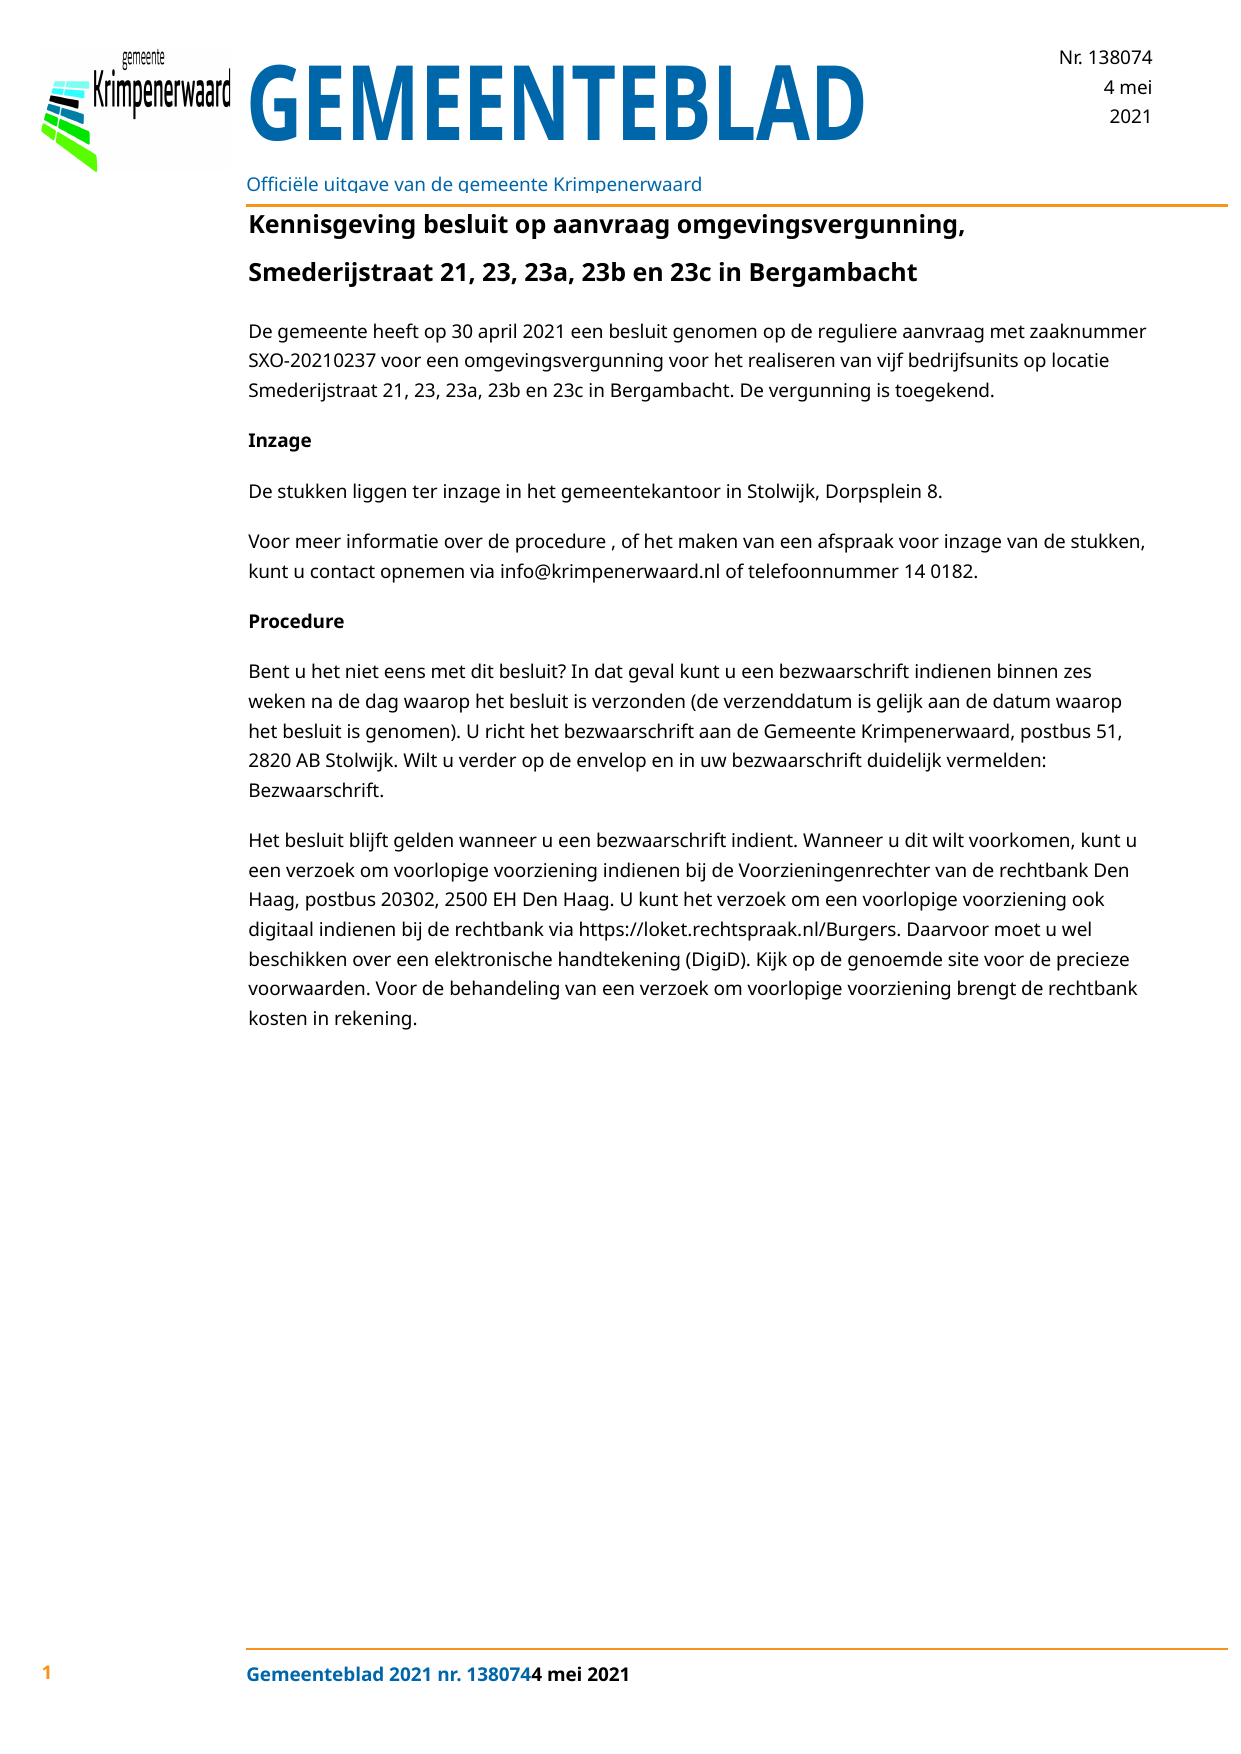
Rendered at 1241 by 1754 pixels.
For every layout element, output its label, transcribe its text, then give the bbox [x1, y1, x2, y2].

text De gemeente heeft op 30 april 2021 een besluit genomen op de reguliere aanvraag met zaaknummer SXO-20210237 voor een omgevingsvergunning voor het realiseren van vijf bedrijfsunits op locatie Smederijstraat 21, 23, 23a, 23b en 23c in Bergambacht. De vergunning is toegekend. [248, 318, 1152, 403]
text Kennisgeving besluit op aanvraag omgevingsvergunning, Smederijstraat 21, 23, 23a, 23b en 23c in Bergambacht [248, 207, 1152, 288]
text Het besluit blijft gelden wanneer u een bezwaarschrift indient. Wanneer u dit wilt voorkomen, kunt u een verzoek om voorlopige voorziening indienen bij de Voorzieningenrechter van de rechtbank Den Haag, postbus 20302, 2500 EH Den Haag. U kunt het verzoek om een voorlopige voorziening ook digitaal indienen bij de rechtbank via https://loket.rechtspraak.nl/Burgers. Daarvoor moet u wel beschikken over een elektronische handtekening (DigiD). Kijk op de genoemde site voor de precieze voorwaarden. Voor de behandeling van een verzoek om voorlopige voorziening brengt de rechtbank kosten in rekening. [248, 827, 1152, 1031]
text De stukken liggen ter inzage in het gemeentekantoor in Stolwijk, Dorpsplein 8. [248, 478, 1152, 504]
picture [41, 47, 231, 172]
text Inzage [248, 427, 1152, 453]
text Voor meer informatie over de procedure , of het maken van een afspraak voor inzage van de stukken, kunt u contact opnemen via info@krimpenerwaard.nl of telefoonnummer 14 0182. [248, 528, 1152, 584]
text Bent u het niet eens met dit besluit? In dat geval kunt u een bezwaarschrift indienen binnen zes weken na de dag waarop het besluit is verzonden (de verzenddatum is gelijk aan de datum waarop het besluit is genomen). U richt het bezwaarschrift aan de Gemeente Krimpenerwaard, postbus 51, 2820 AB Stolwijk. Wilt u verder op de envelop en in uw bezwaarschrift duidelijk vermelden: Bezwaarschrift. [248, 659, 1152, 803]
text Procedure [248, 608, 1152, 634]
